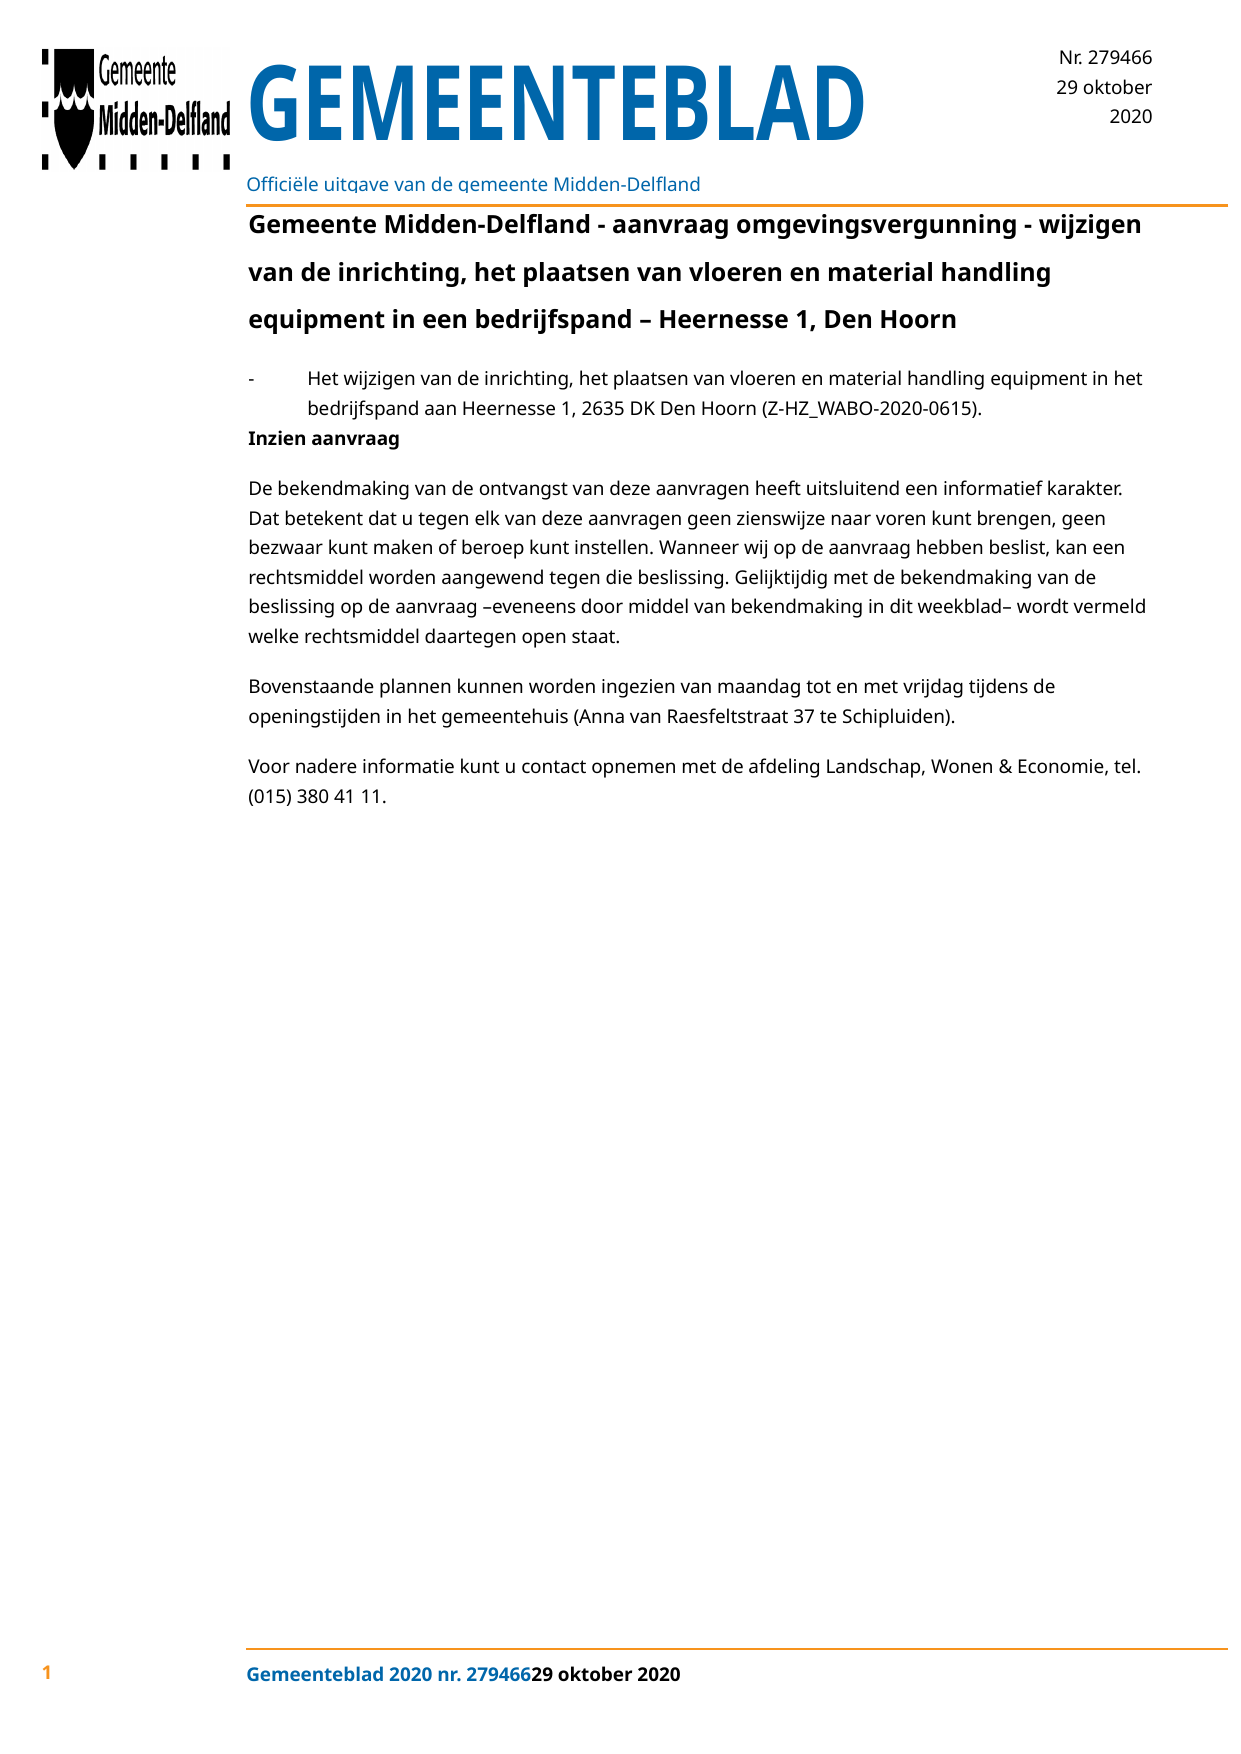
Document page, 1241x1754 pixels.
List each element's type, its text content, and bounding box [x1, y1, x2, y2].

list Het wijzigen van de inrichting, het plaatsen van vloeren en material handling equipment in het bedrijfspand aan Heernesse 1, 2635 DK Den Hoorn (Z-HZ_WABO-2020-0615). [248, 366, 1152, 421]
text Bovenstaande plannen kunnen worden ingezien van maandag tot en met vrijdag tijdens de openingstijden in het gemeentehuis (Anna van Raesfeltstraat 37 te Schipluiden). [248, 673, 1152, 729]
text Voor nadere informatie kunt u contact opnemen met de afdeling Landschap, Wonen & Economie, tel. (015) 380 41 11. [248, 753, 1152, 809]
text De bekendmaking van de ontvangst van deze aanvragen heeft uitsluitend een informatief karakter. Dat betekent dat u tegen elk van deze aanvragen geen zienswijze naar voren kunt brengen, geen bezwaar kunt maken of beroep kunt instellen. Wanneer wij op de aanvraag hebben beslist, kan een rechtsmiddel worden aangewend tegen die beslissing. Gelijktijdig met de bekendmaking van de beslissing op de aanvraag –eveneens door middel van bekendmaking in dit weekblad– wordt vermeld welke rechtsmiddel daartegen open staat. [248, 475, 1152, 649]
text Gemeente Midden-Delfland - aanvraag omgevingsvergunning - wijzigen van de inrichting, het plaatsen van vloeren en material handling equipment in een bedrijfspand – Heernesse 1, Den Hoorn [248, 207, 1152, 336]
picture [41, 47, 231, 172]
text Inzien aanvraag [248, 425, 1152, 450]
